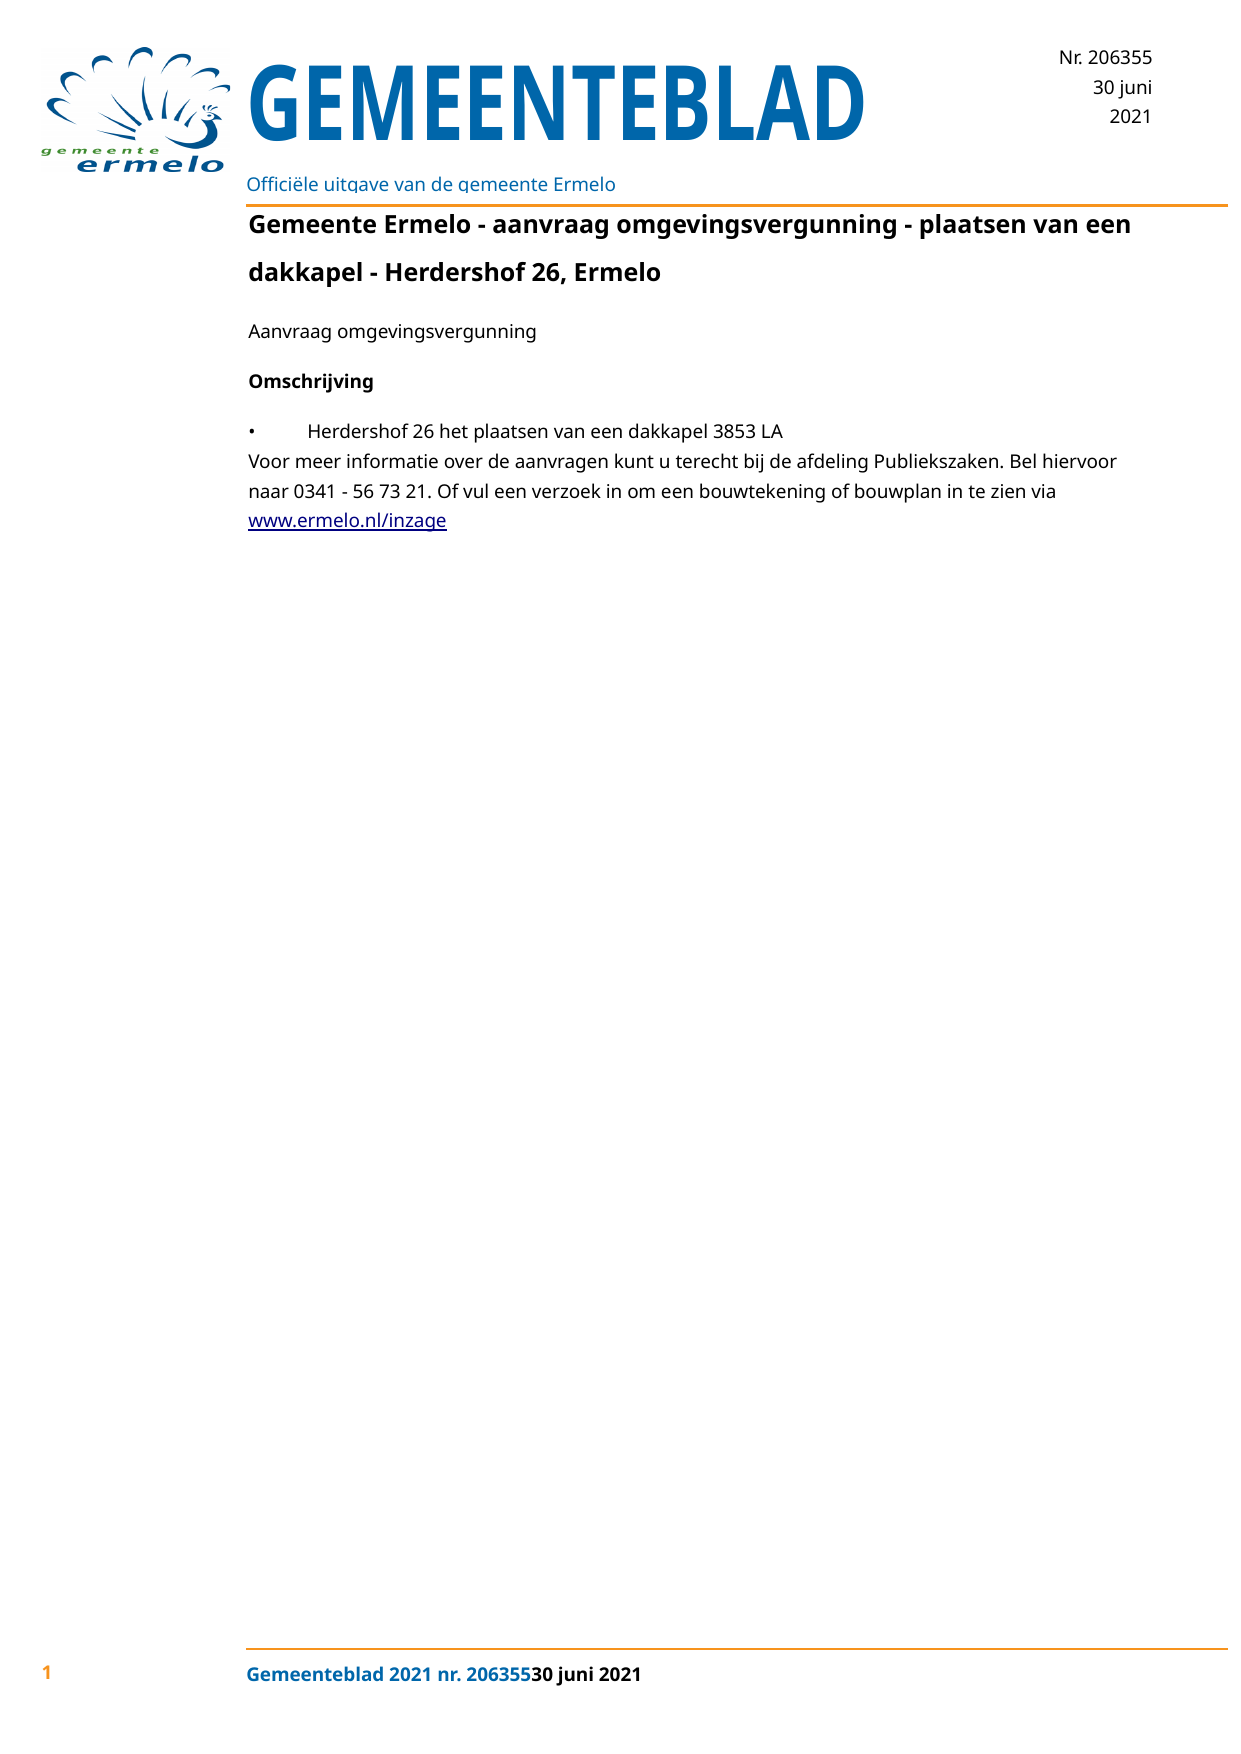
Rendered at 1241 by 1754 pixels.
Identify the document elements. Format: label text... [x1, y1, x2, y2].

list Herdershof 26 het plaatsen van een dakkapel 3853 LA [248, 419, 1152, 444]
text Aanvraag omgevingsvergunning [248, 318, 1152, 344]
text Voor meer informatie over de aanvragen kunt u terecht bij de afdeling Publiekszaken. Bel hiervoor naar 0341 - 56 73 21. Of vul een verzoek in om een bouwtekening of bouwplan in te zien via www.ermelo.nl/inzage [248, 448, 1152, 533]
text Gemeente Ermelo - aanvraag omgevingsvergunning - plaatsen van een dakkapel - Herdershof 26, Ermelo [248, 207, 1152, 288]
picture [41, 47, 231, 172]
text Omschrijving [248, 368, 1152, 394]
